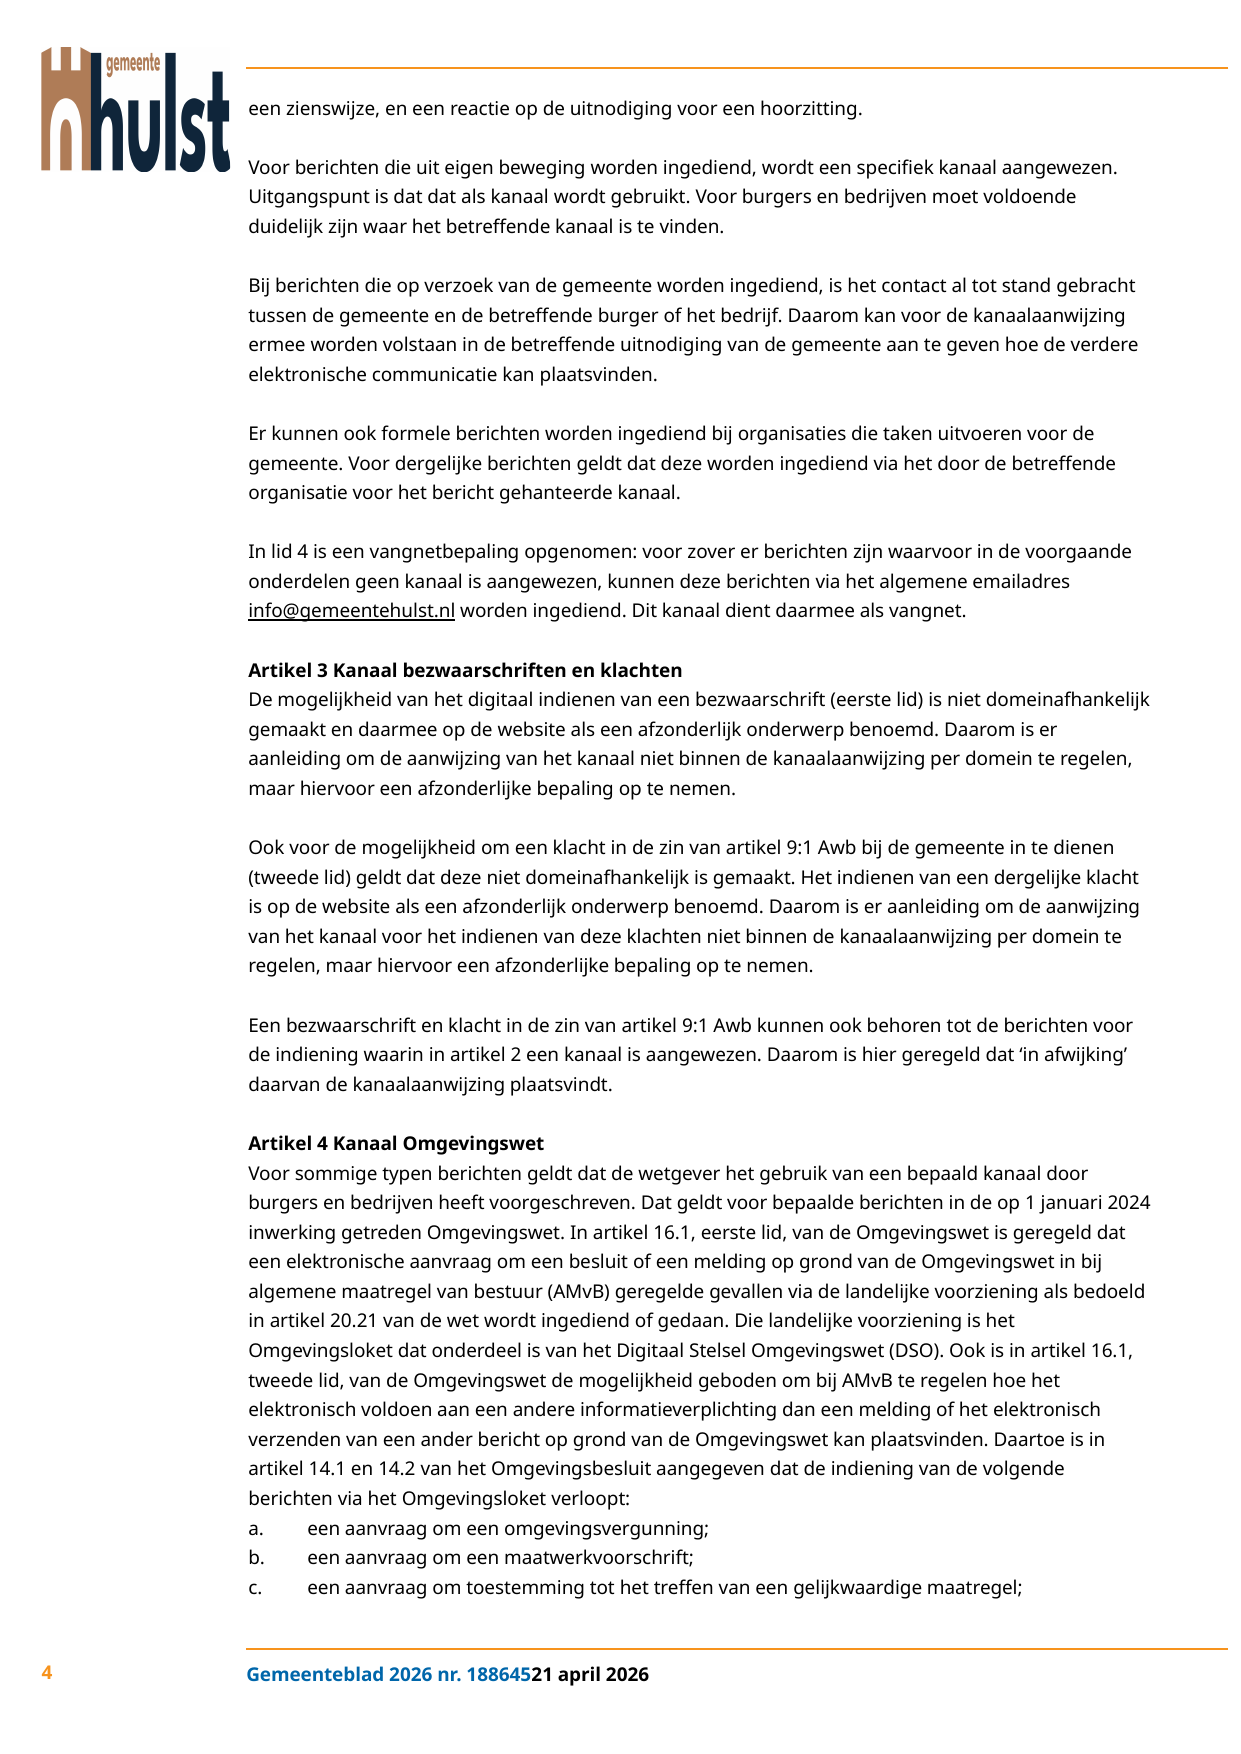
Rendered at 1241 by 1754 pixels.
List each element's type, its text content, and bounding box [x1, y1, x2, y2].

text Ook voor de mogelijkheid om een klacht in de zin van artikel 9:1 Awb bij de gemeente in te dienen (tweede lid) geldt dat deze niet domeinafhankelijk is gemaakt. Het indienen van een dergelijke klacht is op de website als een afzonderlijk onderwerp benoemd. Daarom is er aanleiding om de aanwijzing van het kanaal voor het indienen van deze klachten niet binnen de kanaalaanwijzing per domein te regelen, maar hiervoor een afzonderlijke bepaling op te nemen. [248, 834, 1152, 978]
text een zienswijze, en een reactie op de uitnodiging voor een hoorzitting. [248, 95, 1152, 121]
text De mogelijkheid van het digitaal indienen van een bezwaarschrift (eerste lid) is niet domeinafhankelijk gemaakt en daarmee op de website als een afzonderlijk onderwerp benoemd. Daarom is er aanleiding om de aanwijzing van het kanaal niet binnen de kanaalaanwijzing per domein te regelen, maar hiervoor een afzonderlijke bepaling op te nemen. [248, 686, 1152, 801]
text Een bezwaarschrift en klacht in de zin van artikel 9:1 Awb kunnen ook behoren tot de berichten voor de indiening waarin in artikel 2 een kanaal is aangewezen. Daarom is hier geregeld dat ‘in afwijking’ daarvan de kanaalaanwijzing plaatsvindt. [248, 1012, 1152, 1097]
list een aanvraag om toestemming tot het treffen van een gelijkwaardige maatregel; [248, 1574, 1152, 1600]
list een aanvraag om een omgevingsvergunning; [248, 1515, 1152, 1541]
text Voor sommige typen berichten geldt dat de wetgever het gebruik van een bepaald kanaal door burgers en bedrijven heeft voorgeschreven. Dat geldt voor bepaalde berichten in de op 1 januari 2024 inwerking getreden Omgevingswet. In artikel 16.1, eerste lid, van de Omgevingswet is geregeld dat een elektronische aanvraag om een besluit of een melding op grond van de Omgevingswet in bij algemene maatregel van bestuur (AMvB) geregelde gevallen via de landelijke voorziening als bedoeld in artikel 20.21 van de wet wordt ingediend of gedaan. Die landelijke voorziening is het Omgevingsloket dat onderdeel is van het Digitaal Stelsel Omgevingswet (DSO). Ook is in artikel 16.1, tweede lid, van de Omgevingswet de mogelijkheid geboden om bij AMvB te regelen hoe het elektronisch voldoen aan een andere informatieverplichting dan een melding of het elektronisch verzenden van een ander bericht op grond van de Omgevingswet kan plaatsvinden. Daartoe is in artikel 14.1 en 14.2 van het Omgevingsbesluit aangegeven dat de indiening van de volgende berichten via het Omgevingsloket verloopt: [248, 1160, 1152, 1511]
text In lid 4 is een vangnetbepaling opgenomen: voor zover er berichten zijn waarvoor in de voorgaande onderdelen geen kanaal is aangewezen, kunnen deze berichten via het algemene emailadres info@gemeentehulst.nl worden ingediend. Dit kanaal dient daarmee als vangnet. [248, 538, 1152, 623]
text Voor berichten die uit eigen beweging worden ingediend, wordt een specifiek kanaal aangewezen. Uitgangspunt is dat dat als kanaal wordt gebruikt. Voor burgers en bedrijven moet voldoende duidelijk zijn waar het betreffende kanaal is te vinden. [248, 154, 1152, 239]
text Artikel 4 Kanaal Omgevingswet [248, 1130, 1152, 1156]
picture [41, 47, 231, 172]
text Artikel 3 Kanaal bezwaarschriften en klachten [248, 657, 1152, 683]
text Er kunnen ook formele berichten worden ingediend bij organisaties die taken uitvoeren voor de gemeente. Voor dergelijke berichten geldt dat deze worden ingediend via het door de betreffende organisatie voor het bericht gehanteerde kanaal. [248, 420, 1152, 505]
text Bij berichten die op verzoek van de gemeente worden ingediend, is het contact al tot stand gebracht tussen de gemeente en de betreffende burger of het bedrijf. Daarom kan voor de kanaalaanwijzing ermee worden volstaan in de betreffende uitnodiging van de gemeente aan te geven hoe de verdere elektronische communicatie kan plaatsvinden. [248, 272, 1152, 387]
list een aanvraag om een maatwerkvoorschrift; [248, 1544, 1152, 1570]
